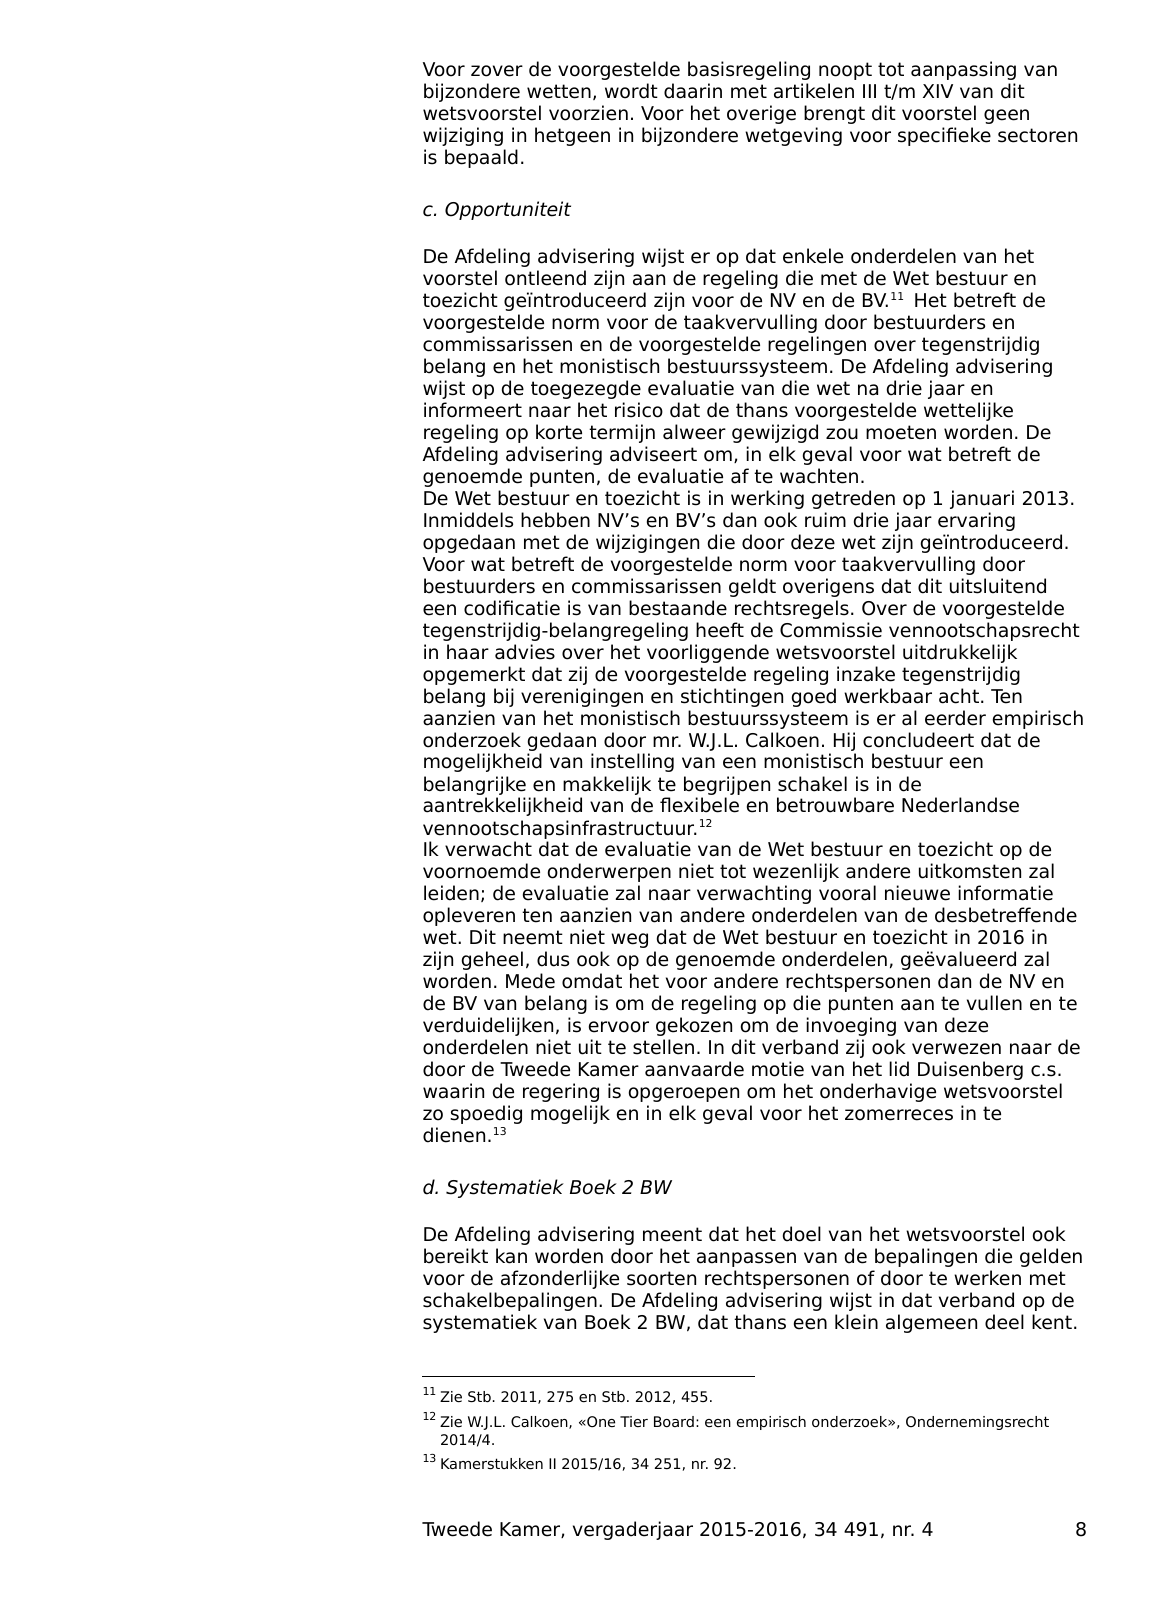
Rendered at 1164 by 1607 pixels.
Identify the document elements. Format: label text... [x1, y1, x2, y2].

text Zie W.J.L. Calkoen, «One Tier Board: een empirisch onderzoek», Ondernemingsrecht 2014/4. [422, 1410, 1087, 1449]
text Kamerstukken II 2015/16, 34 251, nr. 92. [422, 1452, 1087, 1474]
text De Afdeling advisering meent dat het doel van het wetsvoorstel ook bereikt kan worden door het aanpassen van de bepalingen die gelden voor de afzonderlijke soorten rechtspersonen of door te werken met schakelbepalingen. De Afdeling advisering wijst in dat verband op de systematiek van Boek 2 BW, dat thans een klein algemeen deel kent. [422, 1224, 1087, 1334]
text Voor zover de voorgestelde basisregeling noopt tot aanpassing van bijzondere wetten, wordt daarin met artikelen III t/m XIV van dit wetsvoorstel voorzien. Voor het overige brengt dit voorstel geen wijziging in hetgeen in bijzondere wetgeving voor specifieke sectoren is bepaald. [422, 59, 1087, 169]
text De Afdeling advisering wijst er op dat enkele onderdelen van het voorstel ontleend zijn aan de regeling die met de Wet bestuur en toezicht geïntroduceerd zijn voor de NV en de BV. Het betreft de voorgestelde norm voor de taakvervulling door bestuurders en commissarissen en de voorgestelde regelingen over tegenstrijdig belang en het monistisch bestuurssysteem. De Afdeling advisering wijst op de toegezegde evaluatie van die wet na drie jaar en informeert naar het risico dat de thans voorgestelde wettelijke regeling op korte termijn alweer gewijzigd zou moeten worden. De Afdeling advisering adviseert om, in elk geval voor wat betreft de genoemde punten, de evaluatie af te wachten. [422, 246, 1087, 488]
text De Wet bestuur en toezicht is in werking getreden op 1 januari 2013. Inmiddels hebben NV’s en BV’s dan ook ruim drie jaar ervaring opgedaan met de wijzigingen die door deze wet zijn geïntroduceerd. Voor wat betreft de voorgestelde norm voor taakvervulling door bestuurders en commissarissen geldt overigens dat dit uitsluitend een codificatie is van bestaande rechtsregels. Over de voorgestelde tegenstrijdig-belangregeling heeft de Commissie vennootschapsrecht in haar advies over het voorliggende wetsvoorstel uitdrukkelijk opgemerkt dat zij de voorgestelde regeling inzake tegenstrijdig belang bij verenigingen en stichtingen goed werkbaar acht. Ten aanzien van het monistisch bestuurssysteem is er al eerder empirisch onderzoek gedaan door mr. W.J.L. Calkoen. Hij concludeert dat de mogelijkheid van instelling van een monistisch bestuur een belangrijke en makkelijk te begrijpen schakel is in de aantrekkelijkheid van de flexibele en betrouwbare Nederlandse vennootschapsinfrastructuur. [422, 488, 1087, 839]
text Zie Stb. 2011, 275 en Stb. 2012, 455. [422, 1385, 1087, 1407]
text Ik verwacht dat de evaluatie van de Wet bestuur en toezicht op de voornoemde onderwerpen niet tot wezenlijk andere uitkomsten zal leiden; de evaluatie zal naar verwachting vooral nieuwe informatie opleveren ten aanzien van andere onderdelen van de desbetreffende wet. Dit neemt niet weg dat de Wet bestuur en toezicht in 2016 in zijn geheel, dus ook op de genoemde onderdelen, geëvalueerd zal worden. Mede omdat het voor andere rechtspersonen dan de NV en de BV van belang is om de regeling op die punten aan te vullen en te verduidelijken, is ervoor gekozen om de invoeging van deze onderdelen niet uit te stellen. In dit verband zij ook verwezen naar de door de Tweede Kamer aanvaarde motie van het lid Duisenberg c.s. waarin de regering is opgeroepen om het onderhavige wetsvoorstel zo spoedig mogelijk en in elk geval voor het zomerreces in te dienen. [422, 839, 1087, 1147]
subtitle d. Systematiek Boek 2 BW [422, 1177, 1087, 1199]
subtitle c. Opportuniteit [422, 199, 1087, 221]
